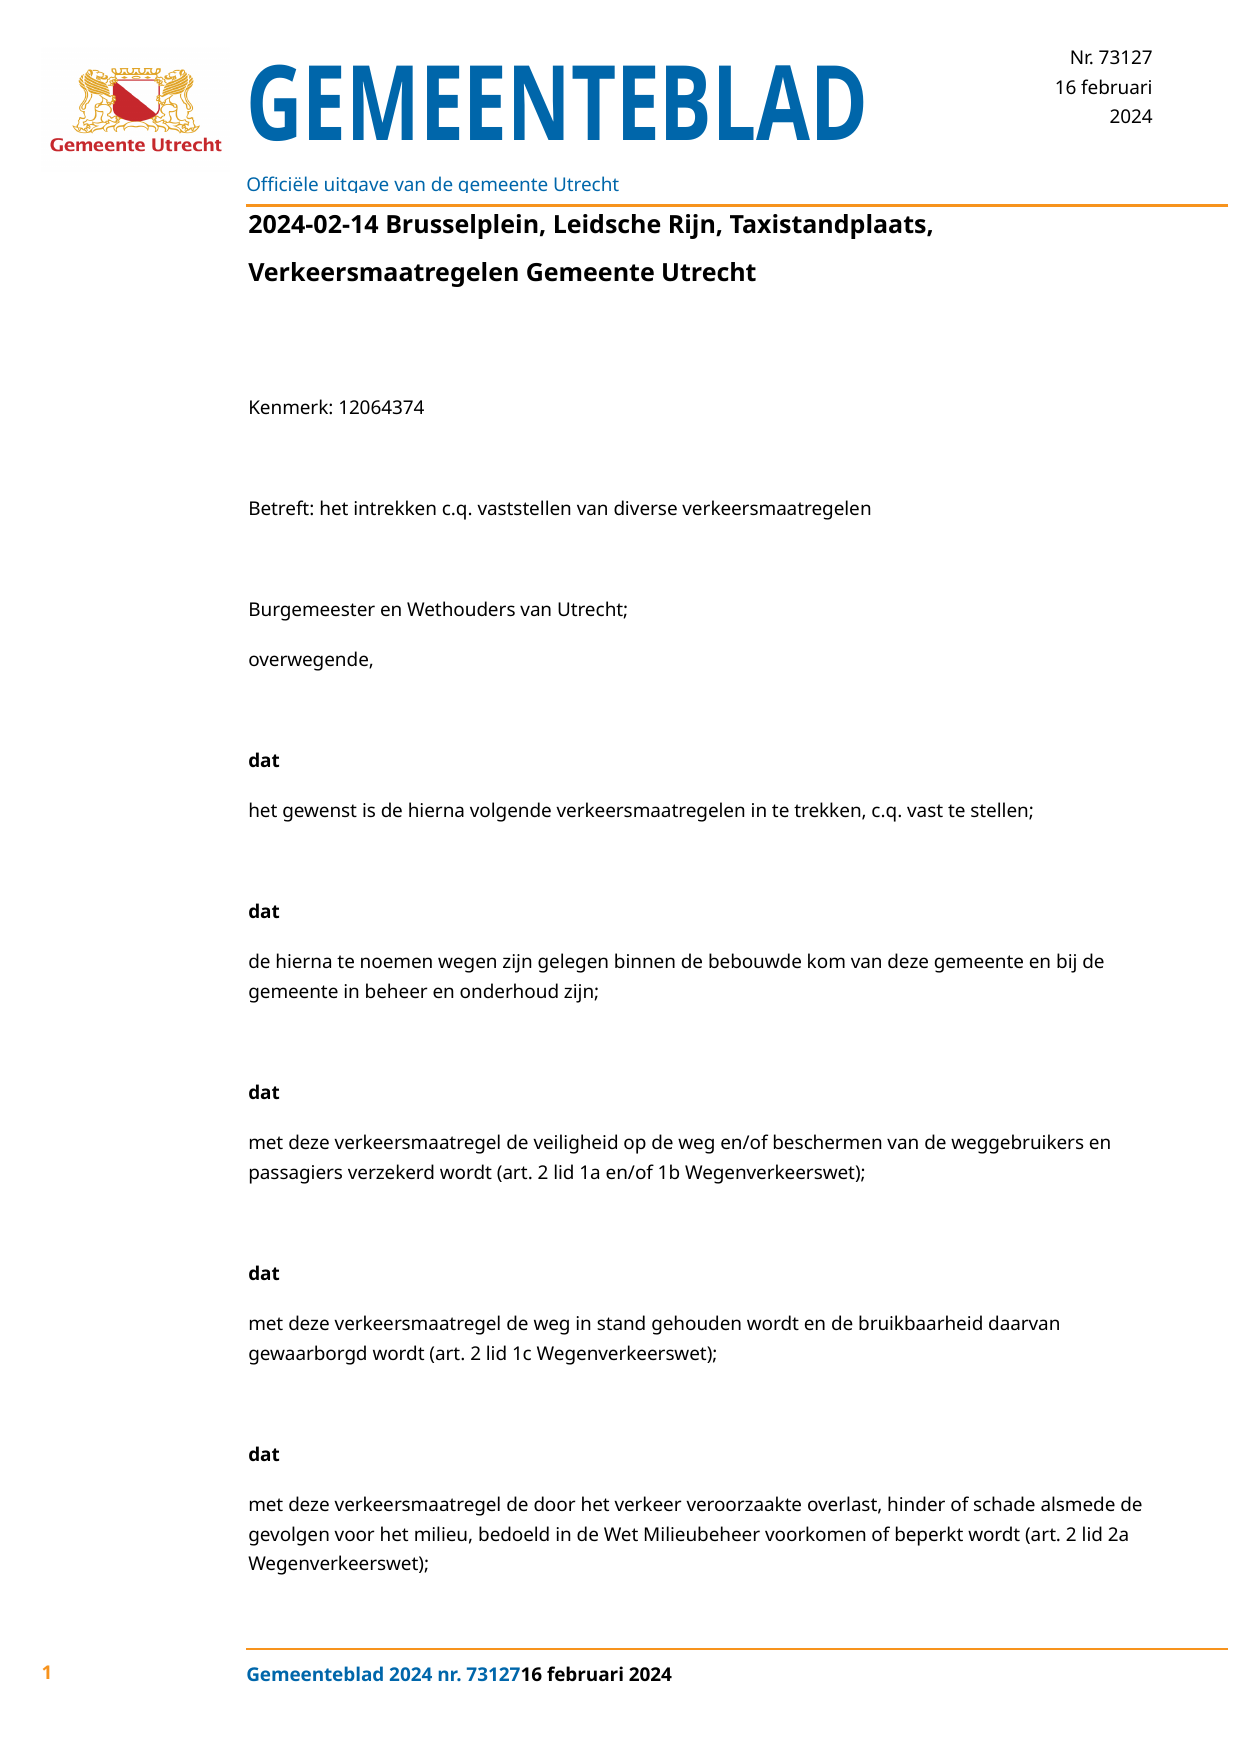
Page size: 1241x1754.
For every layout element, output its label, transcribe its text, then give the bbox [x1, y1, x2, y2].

text 2024-02-14 Brusselplein, Leidsche Rijn, Taxistandplaats, Verkeersmaatregelen Gemeente Utrecht [248, 207, 1152, 288]
text Burgemeester en Wethouders van Utrecht; [248, 596, 1152, 621]
picture [41, 47, 231, 172]
text dat [248, 1079, 1152, 1105]
text dat [248, 747, 1152, 773]
text overwegende, [248, 646, 1152, 672]
text met deze verkeersmaatregel de veiligheid op de weg en/of beschermen van de weggebruikers en passagiers verzekerd wordt (art. 2 lid 1a en/of 1b Wegenverkeerswet); [248, 1129, 1152, 1185]
text het gewenst is de hierna volgende verkeersmaatregelen in te trekken, c.q. vast te stellen; [248, 797, 1152, 823]
text dat [248, 1260, 1152, 1286]
text Betreft: het intrekken c.q. vaststellen van diverse verkeersmaatregelen [248, 495, 1152, 521]
text dat [248, 898, 1152, 924]
text dat [248, 1441, 1152, 1466]
text de hierna te noemen wegen zijn gelegen binnen de bebouwde kom van deze gemeente en bij de gemeente in beheer en onderhoud zijn; [248, 949, 1152, 1004]
text met deze verkeersmaatregel de weg in stand gehouden wordt en de bruikbaarheid daarvan gewaarborgd wordt (art. 2 lid 1c Wegenverkeerswet); [248, 1310, 1152, 1366]
text met deze verkeersmaatregel de door het verkeer veroorzaakte overlast, hinder of schade alsmede de gevolgen voor het milieu, bedoeld in de Wet Milieubeheer voorkomen of beperkt wordt (art. 2 lid 2a Wegenverkeerswet); [248, 1491, 1152, 1576]
text Kenmerk: 12064374 [248, 394, 1152, 420]
